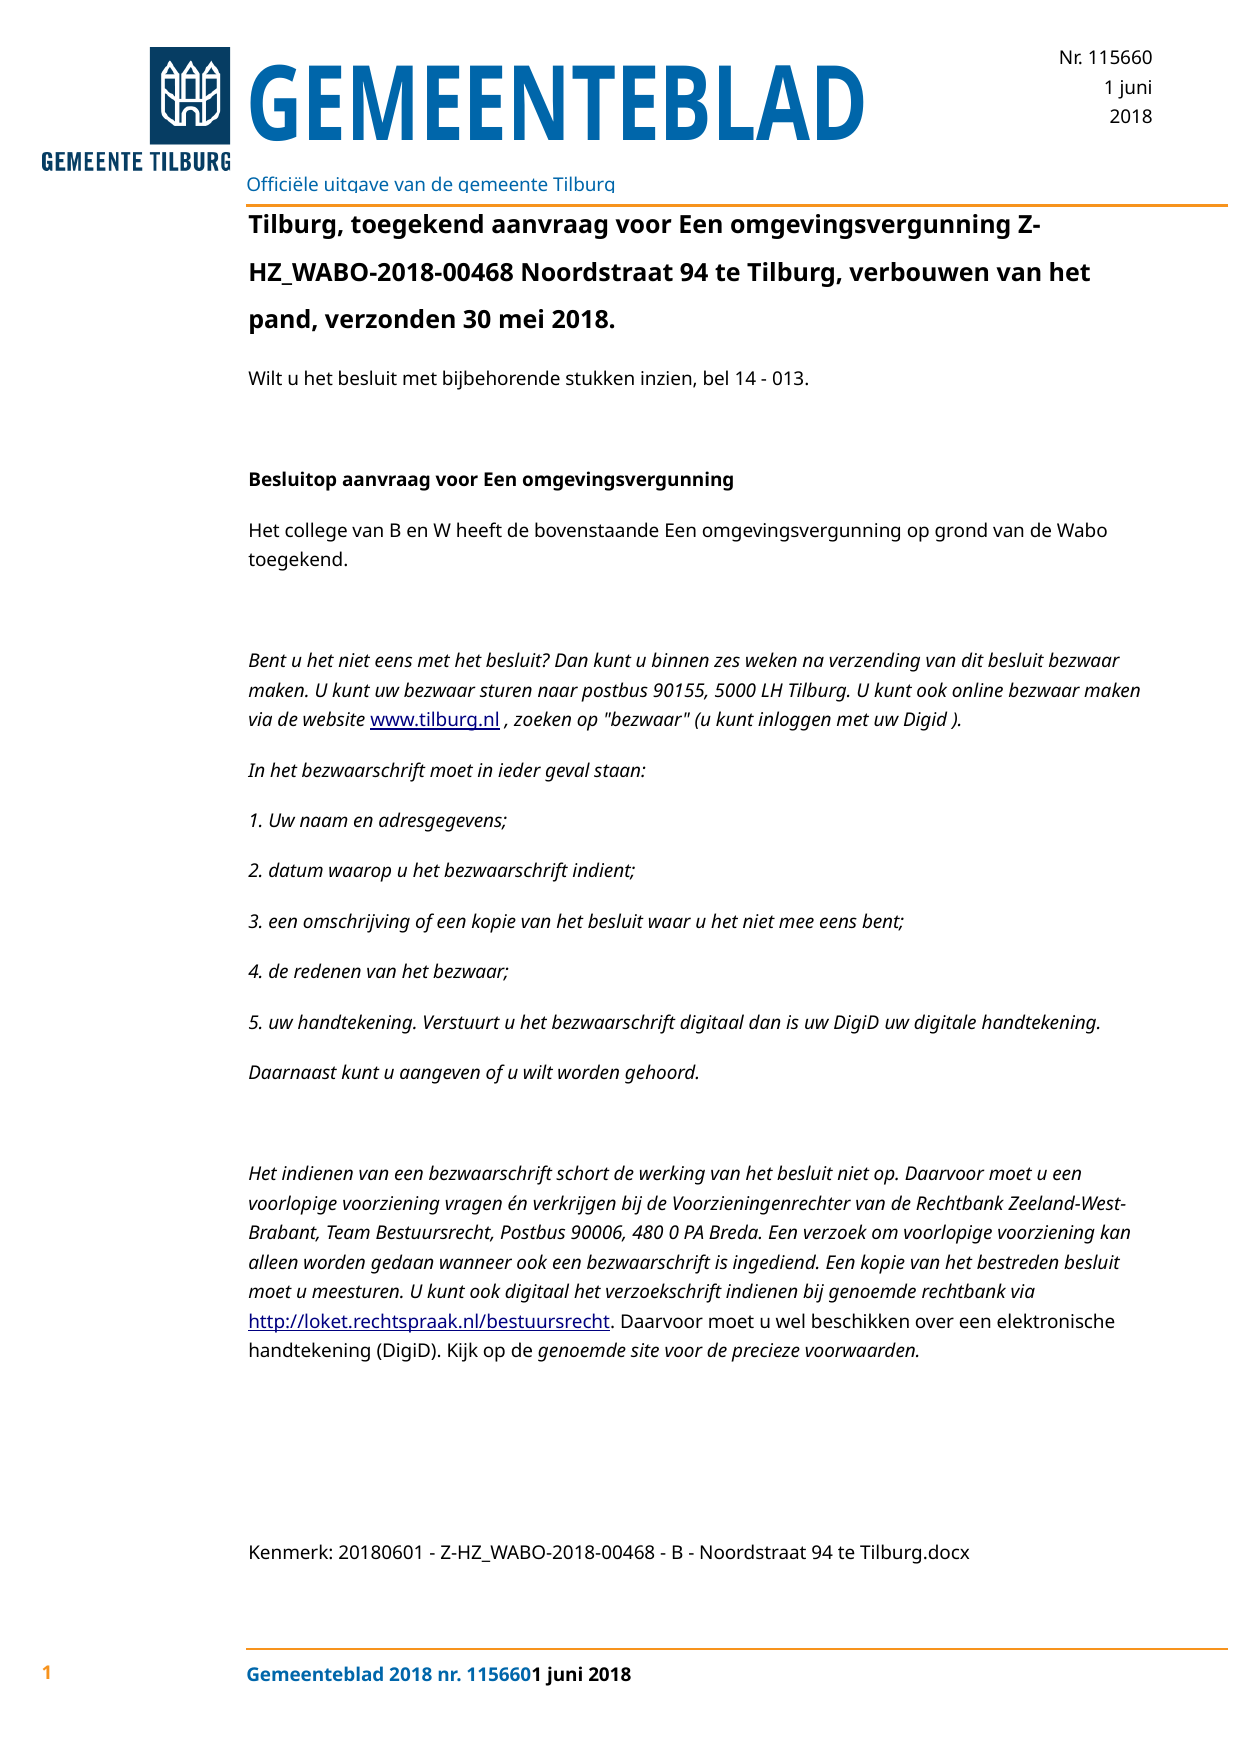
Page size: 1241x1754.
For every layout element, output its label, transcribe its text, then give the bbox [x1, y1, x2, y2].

text Bent u het niet eens met het besluit? Dan kunt u binnen zes weken na verzending van dit besluit bezwaar maken. U kunt uw bezwaar sturen naar postbus 90155, 5000 LH Tilburg. U kunt ook online bezwaar maken via de website www.tilburg.nl , zoeken op "bezwaar" (u kunt inloggen met uw Digid ). [248, 647, 1152, 732]
text Het indienen van een bezwaarschrift schort de werking van het besluit niet op. Daarvoor moet u een voorlopige voorziening vragen én verkrijgen bij de Voorzieningenrechter van de Rechtbank Zeeland-West-Brabant, Team Bestuursrecht, Postbus 90006, 480 0 PA Breda. Een verzoek om voorlopige voorziening kan alleen worden gedaan wanneer ook een bezwaarschrift is ingediend. Een kopie van het bestreden besluit moet u meesturen. U kunt ook digitaal het verzoekschrift indienen bij genoemde rechtbank via http://loket.rechtspraak.nl/bestuursrecht. Daarvoor moet u wel beschikken over een elektronische handtekening (DigiD). Kijk op de genoemde site voor de precieze voorwaarden. [248, 1160, 1152, 1363]
text Wilt u het besluit met bijbehorende stukken inzien, bel 14 - 013. [248, 366, 1152, 391]
picture [41, 47, 231, 172]
text In het bezwaarschrift moet in ieder geval staan: [248, 757, 1152, 782]
text Daarnaast kunt u aangeven of u wilt worden gehoord. [248, 1059, 1152, 1085]
text 3. een omschrijving of een kopie van het besluit waar u het niet mee eens bent; [248, 908, 1152, 934]
text 5. uw handtekening. Verstuurt u het bezwaarschrift digitaal dan is uw DigiD uw digitale handtekening. [248, 1009, 1152, 1034]
text 1. Uw naam en adresgegevens; [248, 807, 1152, 833]
text Het college van B en W heeft de bovenstaande Een omgevingsvergunning op grond van de Wabo toegekend. [248, 517, 1152, 572]
text 2. datum waarop u het bezwaarschrift indient; [248, 858, 1152, 883]
text Besluitop aanvraag voor Een omgevingsvergunning [248, 466, 1152, 492]
text Kenmerk: 20180601 - Z-HZ_WABO-2018-00468 - B - Noordstraat 94 te Tilburg.docx [248, 1539, 1152, 1565]
text 4. de redenen van het bezwaar; [248, 958, 1152, 984]
text Tilburg, toegekend aanvraag voor Een omgevingsvergunning Z-HZ_WABO-2018-00468 Noordstraat 94 te Tilburg, verbouwen van het pand, verzonden 30 mei 2018. [248, 207, 1152, 336]
